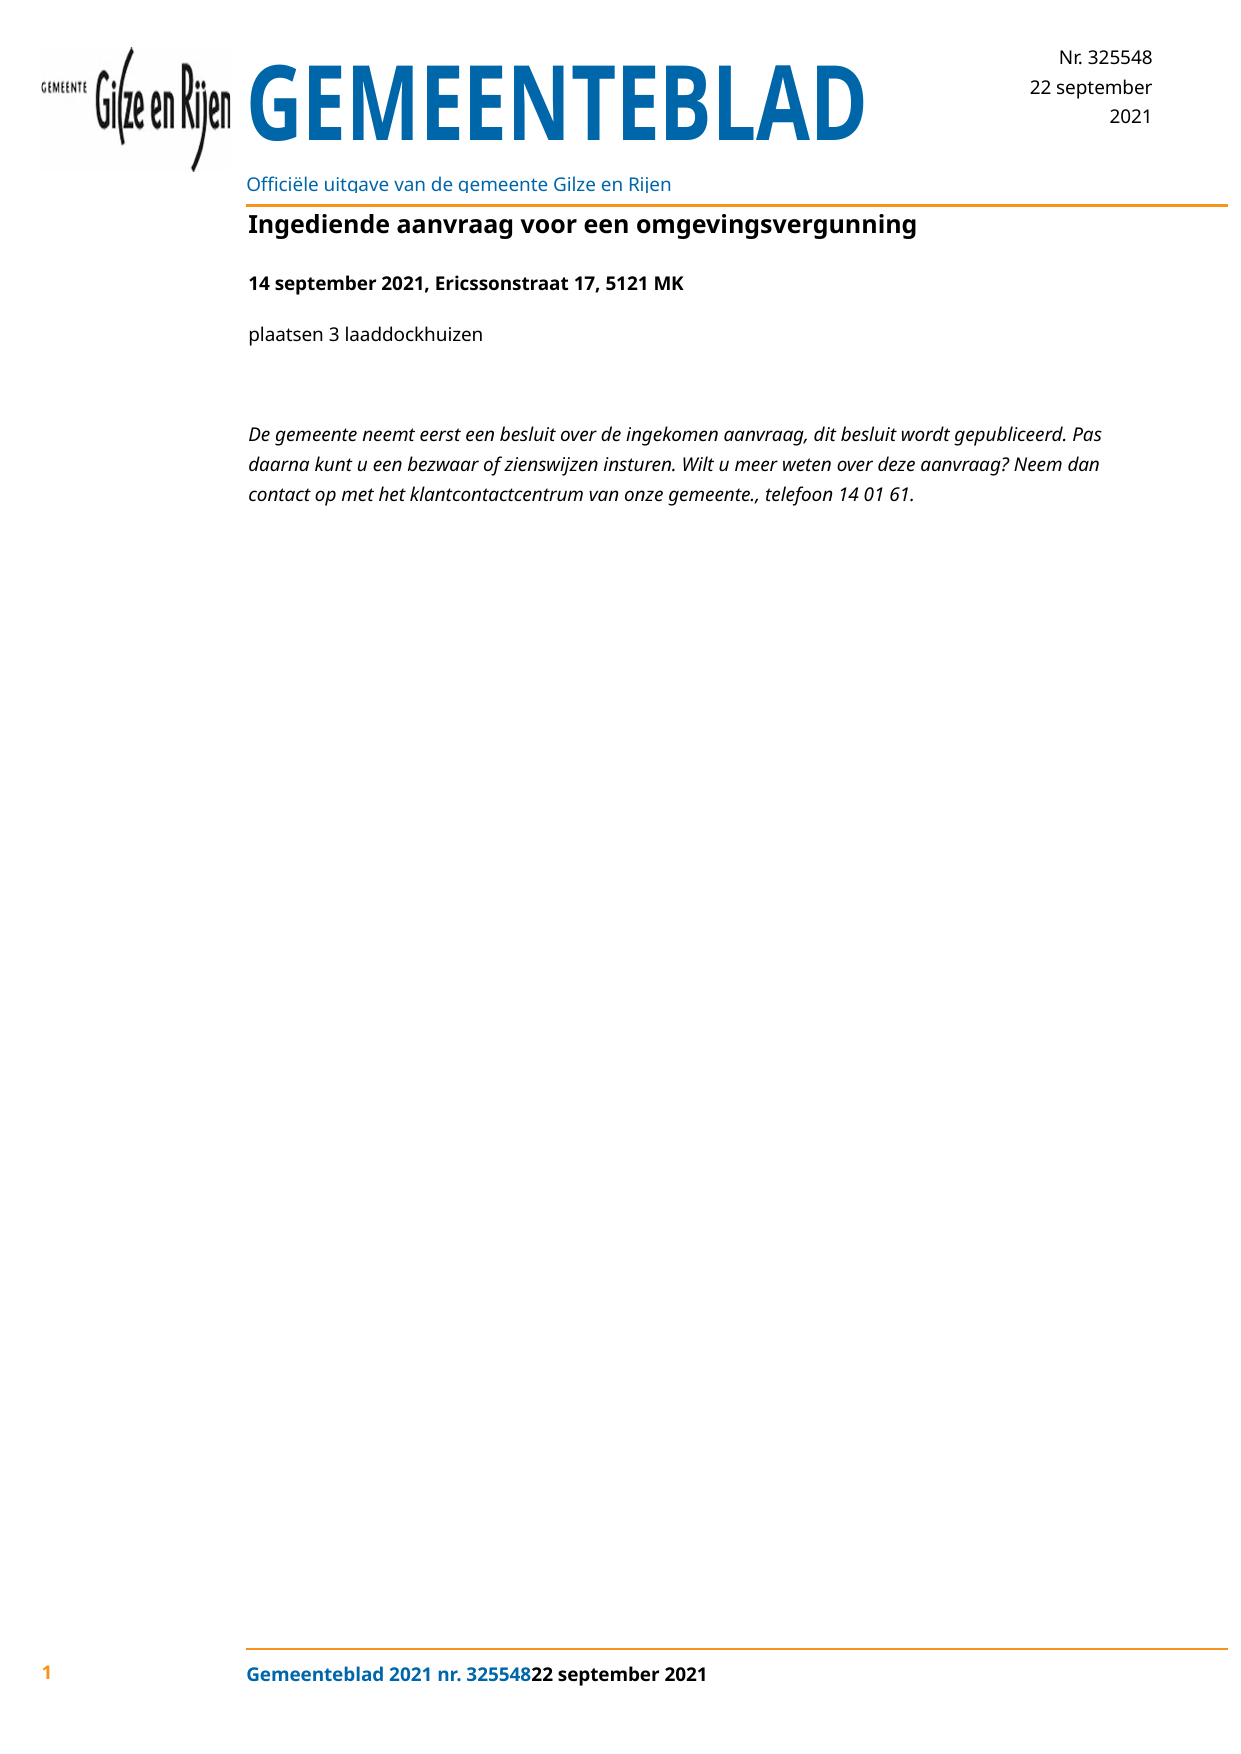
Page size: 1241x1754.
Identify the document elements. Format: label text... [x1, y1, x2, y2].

picture [41, 47, 231, 172]
text De gemeente neemt eerst een besluit over de ingekomen aanvraag, dit besluit wordt gepubliceerd. Pas daarna kunt u een bezwaar of zienswijzen insturen. Wilt u meer weten over deze aanvraag? Neem dan contact op met het klantcontactcentrum van onze gemeente., telefoon 14 01 61. [248, 422, 1152, 506]
text plaatsen 3 laaddockhuizen [248, 321, 1152, 346]
text 14 september 2021, Ericssonstraat 17, 5121 MK [248, 270, 1152, 296]
text Ingediende aanvraag voor een omgevingsvergunning [248, 207, 1152, 241]
